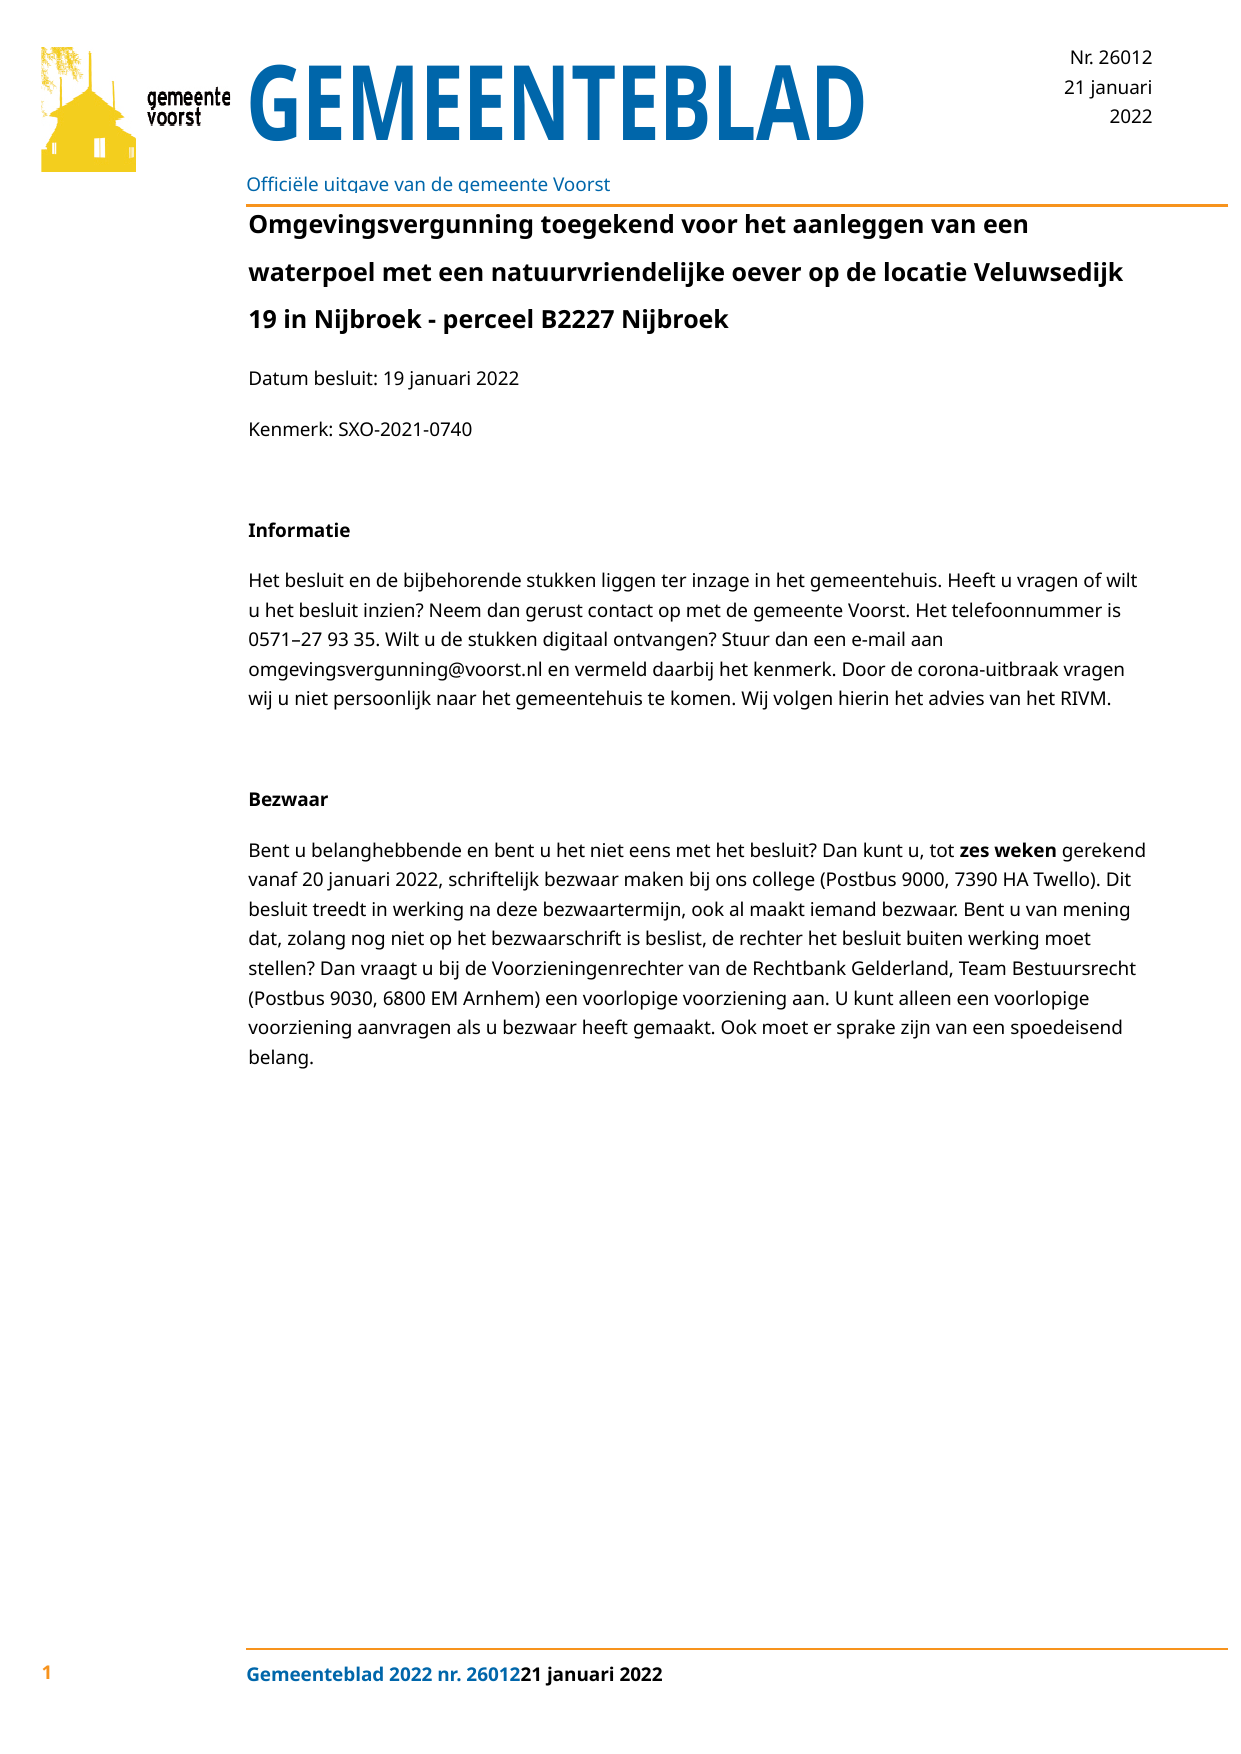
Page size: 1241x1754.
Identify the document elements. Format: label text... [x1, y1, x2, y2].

text Bent u belanghebbende en bent u het niet eens met het besluit? Dan kunt u, tot zes weken gerekend vanaf 20 januari 2022, schriftelijk bezwaar maken bij ons college (Postbus 9000, 7390 HA Twello). Dit besluit treedt in werking na deze bezwaartermijn, ook al maakt iemand bezwaar. Bent u van mening dat, zolang nog niet op het bezwaarschrift is beslist, de rechter het besluit buiten werking moet stellen? Dan vraagt u bij de Voorzieningenrechter van de Rechtbank Gelderland, Team Bestuursrecht (Postbus 9030, 6800 EM Arnhem) een voorlopige voorziening aan. U kunt alleen een voorlopige voorziening aanvragen als u bezwaar heeft gemaakt. Ook moet er sprake zijn van een spoedeisend belang. [248, 837, 1152, 1069]
text Omgevingsvergunning toegekend voor het aanleggen van een waterpoel met een natuurvriendelijke oever op de locatie Veluwsedijk 19 in Nijbroek - perceel B2227 Nijbroek [248, 207, 1152, 336]
text Het besluit en de bijbehorende stukken liggen ter inzage in het gemeentehuis. Heeft u vragen of wilt u het besluit inzien? Neem dan gerust contact op met de gemeente Voorst. Het telefoonnummer is 0571–27 93 35. Wilt u de stukken digitaal ontvangen? Stuur dan een e-mail aan omgevingsvergunning@voorst.nl en vermeld daarbij het kenmerk. Door de corona-uitbraak vragen wij u niet persoonlijk naar het gemeentehuis te komen. Wij volgen hierin het advies van het RIVM. [248, 567, 1152, 711]
text Bezwaar [248, 786, 1152, 812]
text Kenmerk: SXO-2021-0740 [248, 416, 1152, 442]
text Datum besluit: 19 januari 2022 [248, 366, 1152, 391]
text Informatie [248, 517, 1152, 542]
picture [41, 47, 231, 172]
